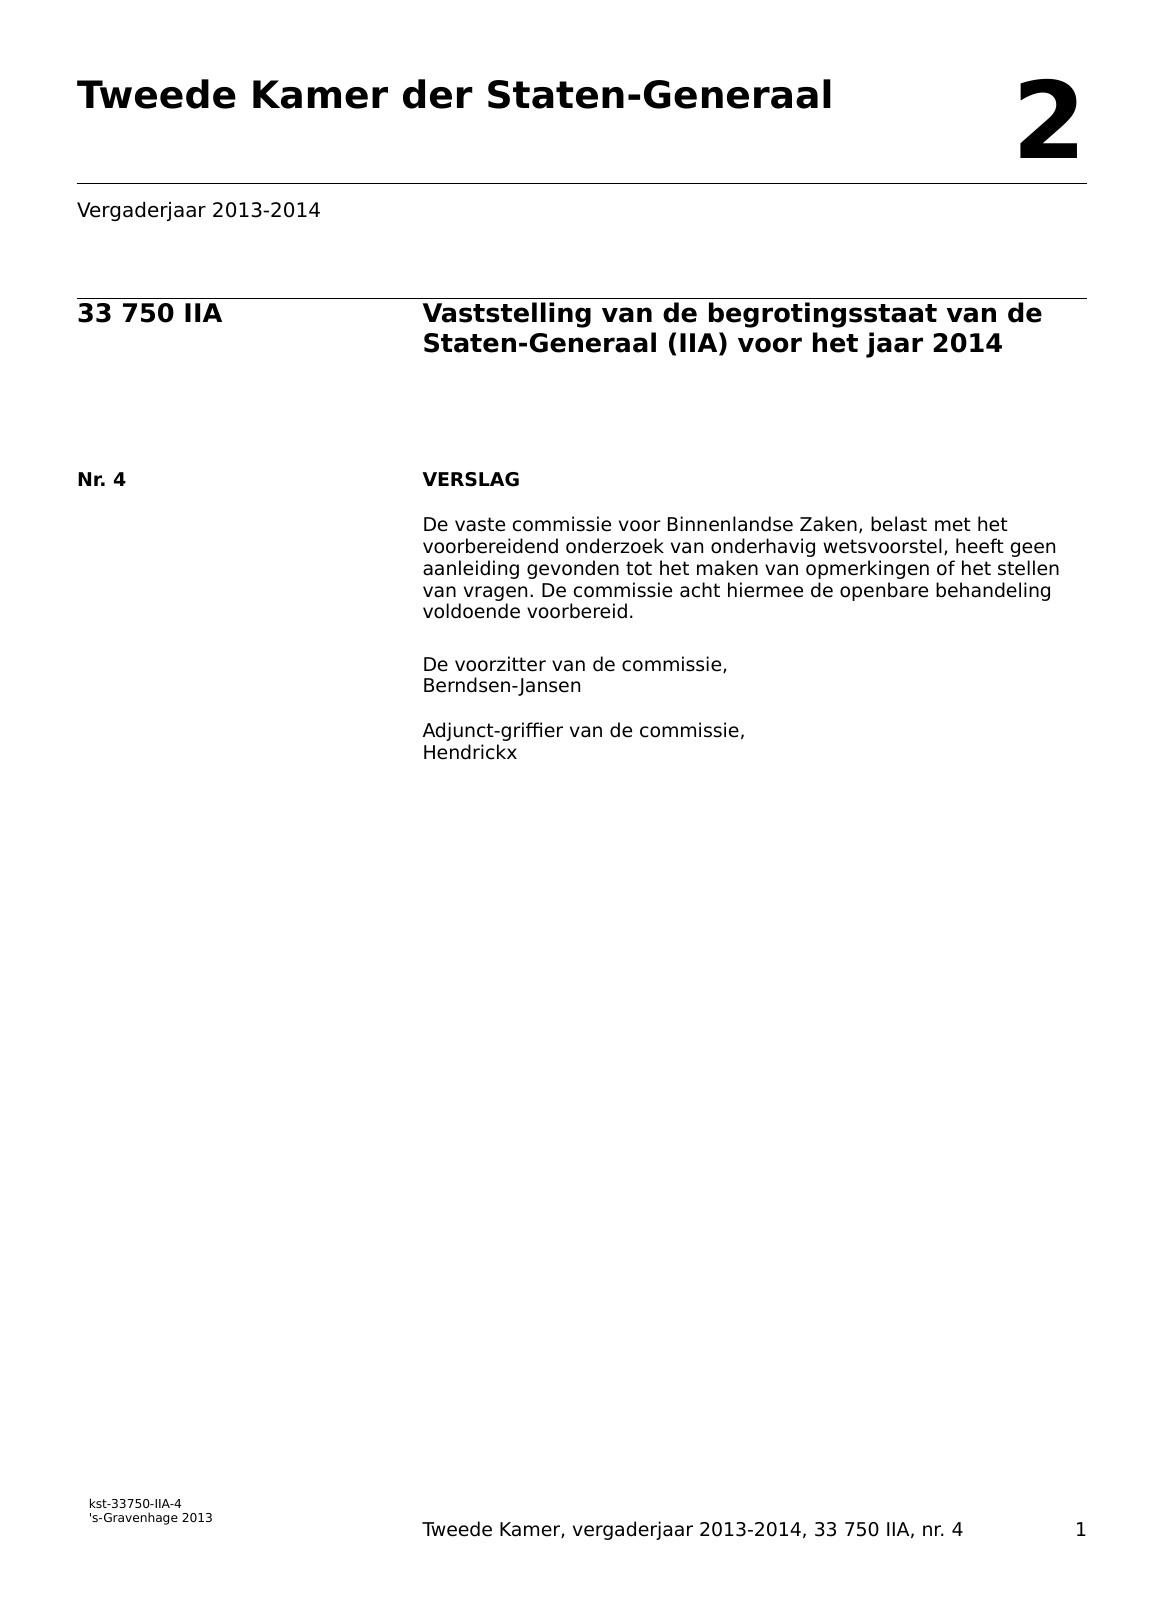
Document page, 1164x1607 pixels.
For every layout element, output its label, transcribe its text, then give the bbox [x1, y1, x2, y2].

text De voorzitter van de commissie, Berndsen-Jansen [422, 653, 1087, 697]
table_header 2 [886, 59, 1087, 183]
text 's-Gravenhage 2013 [88, 1511, 323, 1525]
text De vaste commissie voor Binnenlandse Zaken, belast met het voorbereidend onderzoek van onderhavig wetsvoorstel, heeft geen aanleiding gevonden tot het maken van opmerkingen of het stellen van vragen. De commissie acht hiermee de openbare behandeling voldoende voorbereid. [422, 513, 1087, 623]
subtitle Nr. 4 VERSLAG [77, 469, 1087, 491]
text kst-33750-IIA-4 [88, 1497, 323, 1511]
text Adjunct-griffier van de commissie, Hendrickx [422, 719, 1087, 763]
table_header Tweede Kamer der Staten-Generaal [77, 59, 886, 183]
table_cell Vergaderjaar 2013-2014 [77, 184, 1087, 298]
subtitle 33 750 IIA Vaststelling van de begrotingsstaat van de Staten-Generaal (IIA) voor het jaar 2014 [77, 299, 1087, 358]
